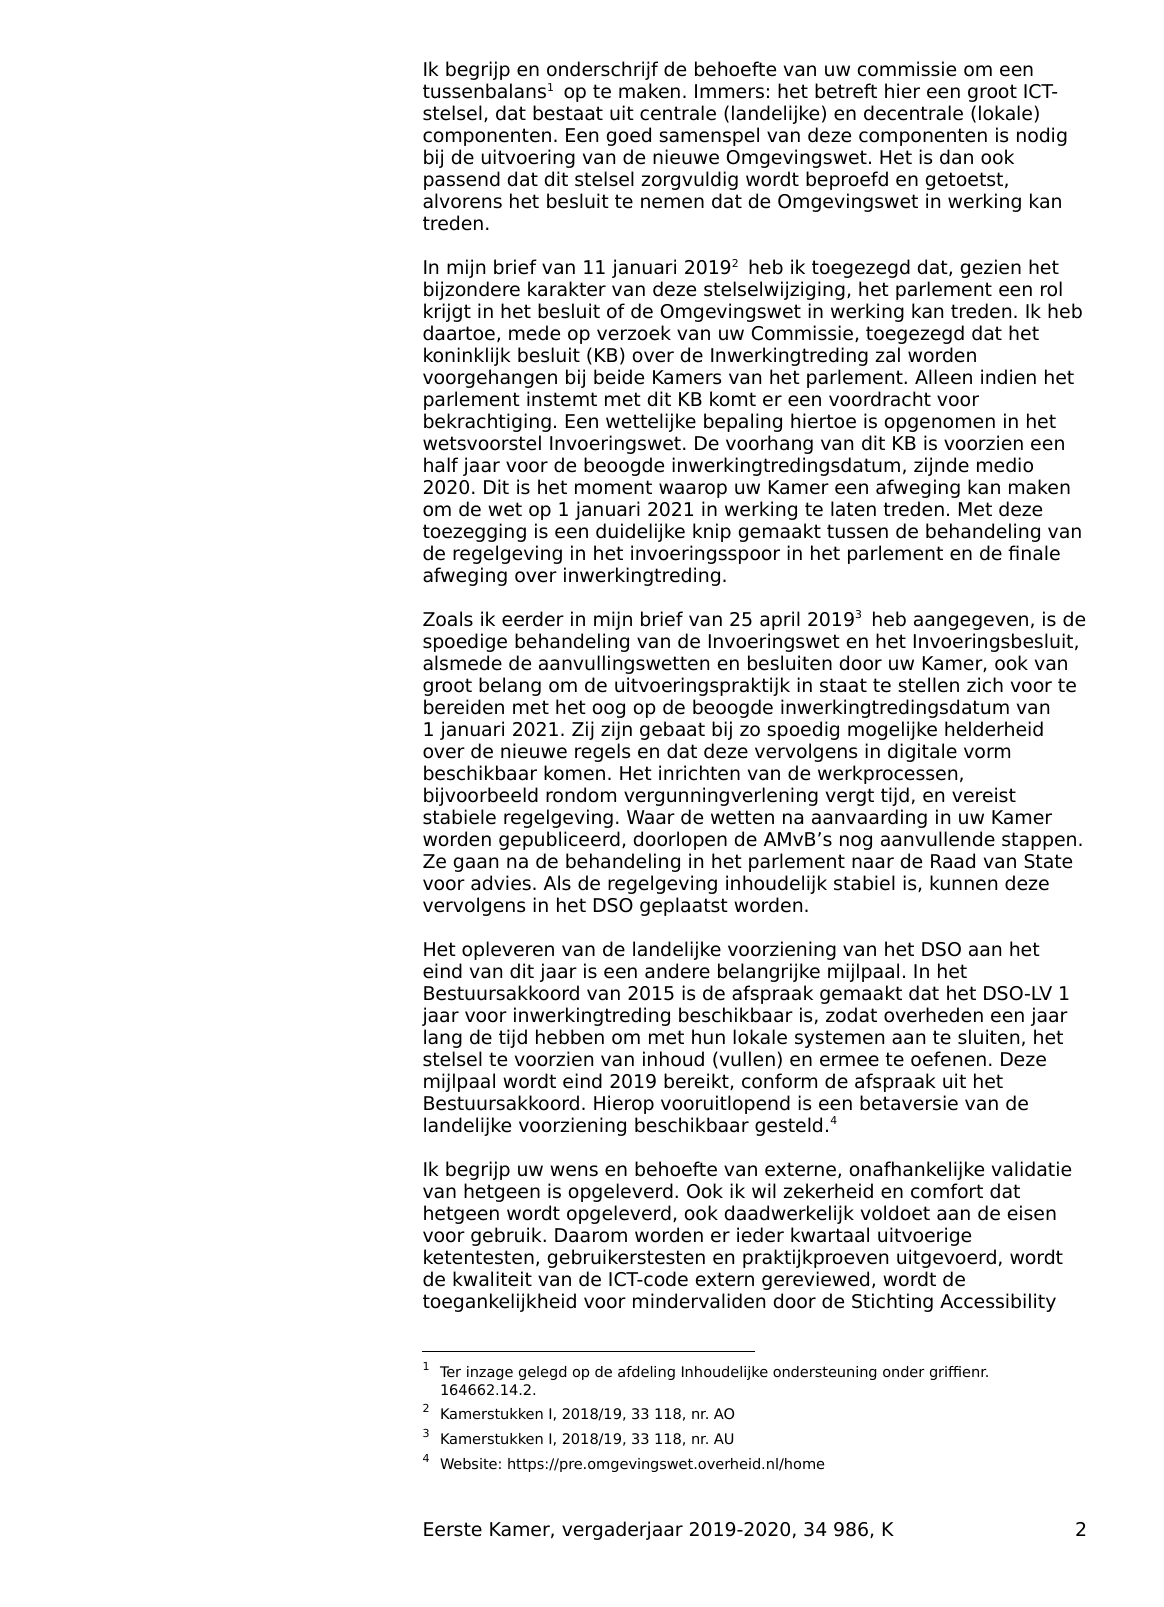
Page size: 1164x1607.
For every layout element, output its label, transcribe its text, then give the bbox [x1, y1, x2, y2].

text Website: https://pre.omgevingswet.overheid.nl/home [422, 1452, 1087, 1474]
text Kamerstukken I, 2018/19, 33 118, nr. AU [422, 1427, 1087, 1449]
text In mijn brief van 11 januari 2019 heb ik toegezegd dat, gezien het bijzondere karakter van deze stelselwijziging, het parlement een rol krijgt in het besluit of de Omgevingswet in werking kan treden. Ik heb daartoe, mede op verzoek van uw Commissie, toegezegd dat het koninklijk besluit (KB) over de Inwerkingtreding zal worden voorgehangen bij beide Kamers van het parlement. Alleen indien het parlement instemt met dit KB komt er een voordracht voor bekrachtiging. Een wettelijke bepaling hiertoe is opgenomen in het wetsvoorstel Invoeringswet. De voorhang van dit KB is voorzien een half jaar voor de beoogde inwerkingtredingsdatum, zijnde medio 2020. Dit is het moment waarop uw Kamer een afweging kan maken om de wet op 1 januari 2021 in werking te laten treden. Met deze toezegging is een duidelijke knip gemaakt tussen de behandeling van de regelgeving in het invoeringsspoor in het parlement en de finale afweging over inwerkingtreding. [422, 257, 1087, 587]
text Kamerstukken I, 2018/19, 33 118, nr. AO [422, 1402, 1087, 1424]
text Ik begrijp en onderschrijf de behoefte van uw commissie om een tussenbalans op te maken. Immers: het betreft hier een groot ICT-stelsel, dat bestaat uit centrale (landelijke) en decentrale (lokale) componenten. Een goed samenspel van deze componenten is nodig bij de uitvoering van de nieuwe Omgevingswet. Het is dan ook passend dat dit stelsel zorgvuldig wordt beproefd en getoetst, alvorens het besluit te nemen dat de Omgevingswet in werking kan treden. [422, 59, 1087, 235]
text Zoals ik eerder in mijn brief van 25 april 2019 heb aangegeven, is de spoedige behandeling van de Invoeringswet en het Invoeringsbesluit, alsmede de aanvullingswetten en besluiten door uw Kamer, ook van groot belang om de uitvoeringspraktijk in staat te stellen zich voor te bereiden met het oog op de beoogde inwerkingtredingsdatum van 1 januari 2021. Zij zijn gebaat bij zo spoedig mogelijke helderheid over de nieuwe regels en dat deze vervolgens in digitale vorm beschikbaar komen. Het inrichten van de werkprocessen, bijvoorbeeld rondom vergunningverlening vergt tijd, en vereist stabiele regelgeving. Waar de wetten na aanvaarding in uw Kamer worden gepubliceerd, doorlopen de AMvB’s nog aanvullende stappen. Ze gaan na de behandeling in het parlement naar de Raad van State voor advies. Als de regelgeving inhoudelijk stabiel is, kunnen deze vervolgens in het DSO geplaatst worden. [422, 609, 1087, 917]
text Het opleveren van de landelijke voorziening van het DSO aan het eind van dit jaar is een andere belangrijke mijlpaal. In het Bestuursakkoord van 2015 is de afspraak gemaakt dat het DSO-LV 1 jaar voor inwerkingtreding beschikbaar is, zodat overheden een jaar lang de tijd hebben om met hun lokale systemen aan te sluiten, het stelsel te voorzien van inhoud (vullen) en ermee te oefenen. Deze mijlpaal wordt eind 2019 bereikt, conform de afspraak uit het Bestuursakkoord. Hierop vooruitlopend is een betaversie van de landelijke voorziening beschikbaar gesteld. [422, 939, 1087, 1137]
text Ik begrijp uw wens en behoefte van externe, onafhankelijke validatie van hetgeen is opgeleverd. Ook ik wil zekerheid en comfort dat hetgeen wordt opgeleverd, ook daadwerkelijk voldoet aan de eisen voor gebruik. Daarom worden er ieder kwartaal uitvoerige ketentesten, gebruikerstesten en praktijkproeven uitgevoerd, wordt de kwaliteit van de ICT-code extern gereviewed, wordt de toegankelijkheid voor mindervaliden door de Stichting Accessibility [422, 1159, 1087, 1313]
text Ter inzage gelegd op de afdeling Inhoudelijke ondersteuning onder griffienr. 164662.14.2. [422, 1360, 1087, 1399]
